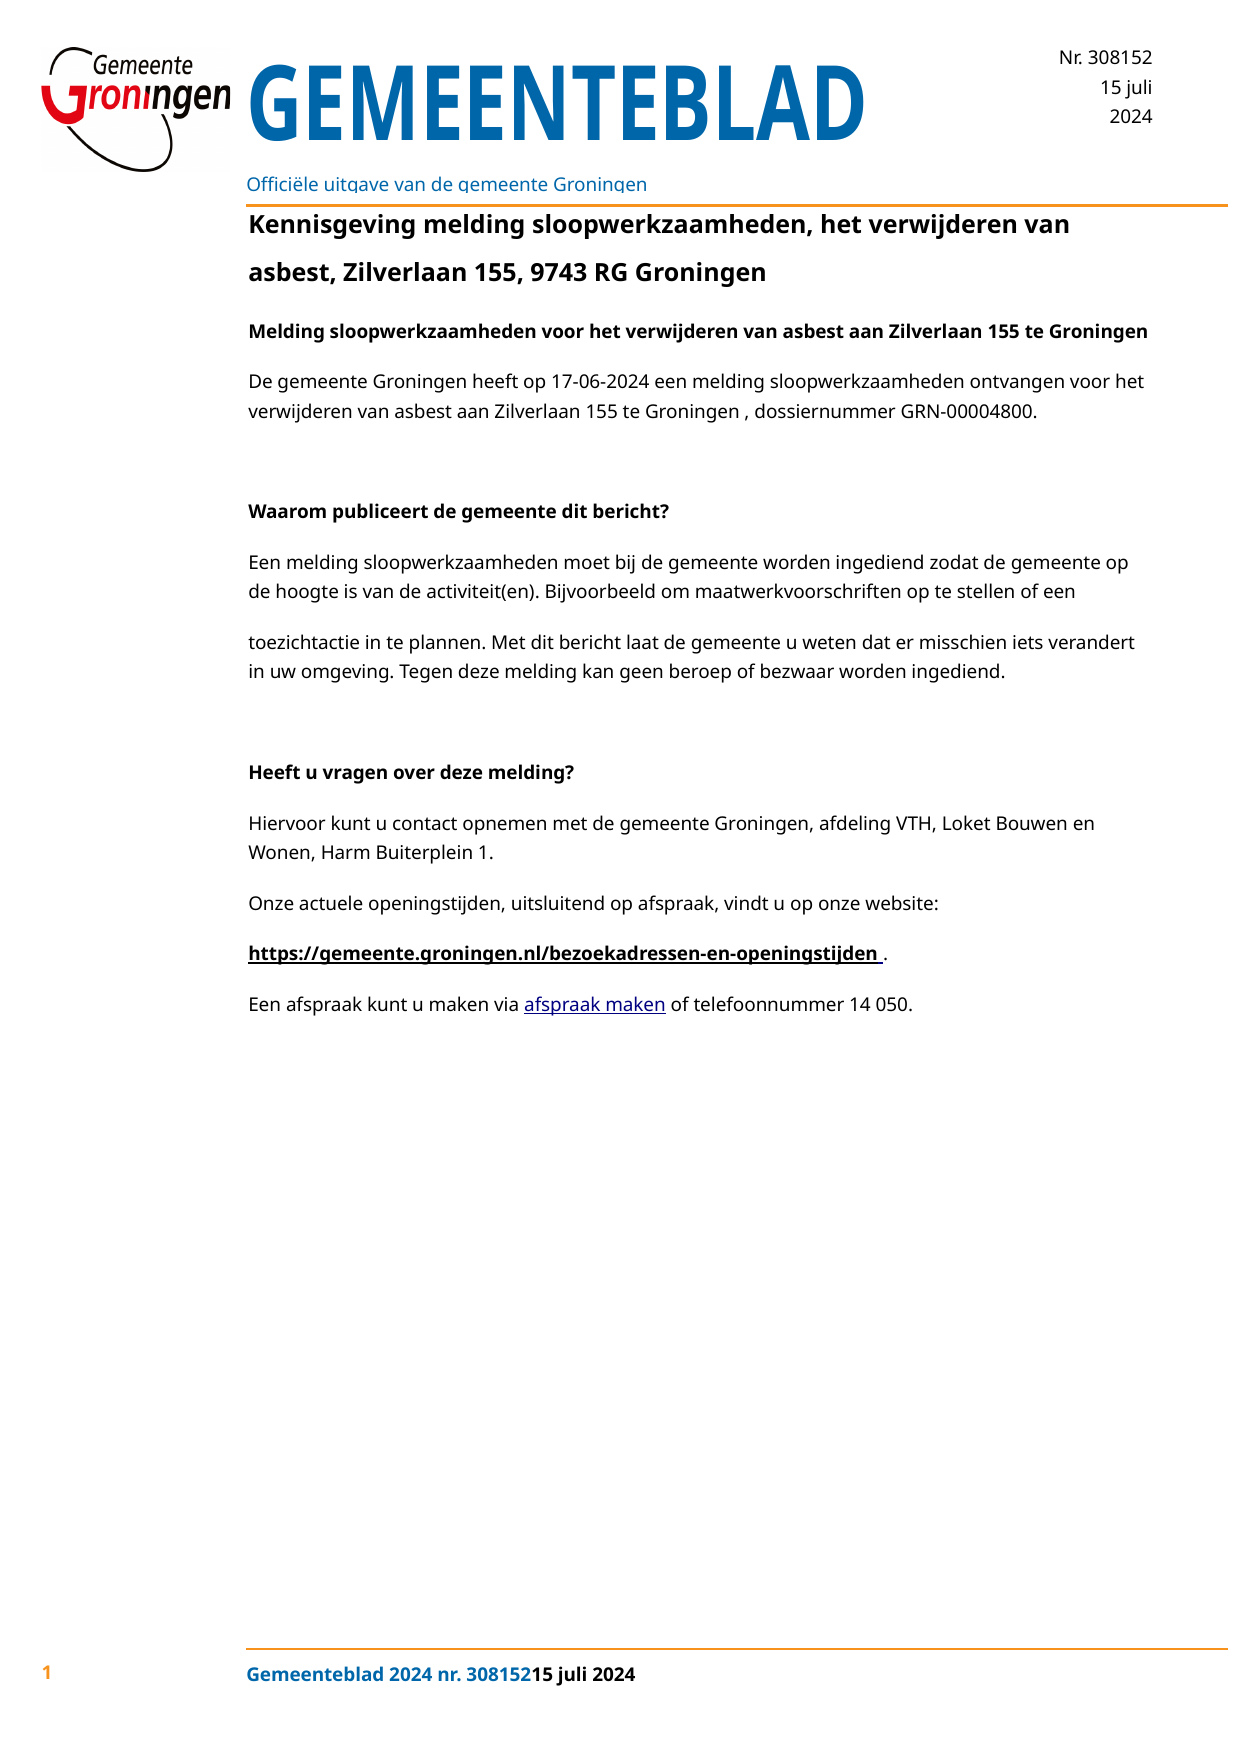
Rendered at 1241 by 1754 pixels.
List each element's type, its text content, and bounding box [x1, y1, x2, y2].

text Waarom publiceert de gemeente dit bericht? [248, 499, 1152, 524]
text Onze actuele openingstijden, uitsluitend op afspraak, vindt u op onze website: [248, 890, 1152, 916]
text Hiervoor kunt u contact opnemen met de gemeente Groningen, afdeling VTH, Loket Bouwen en Wonen, Harm Buiterplein 1. [248, 810, 1152, 865]
text Melding sloopwerkzaamheden voor het verwijderen van asbest aan Zilverlaan 155 te Groningen [248, 318, 1152, 344]
text toezichtactie in te plannen. Met dit bericht laat de gemeente u weten dat er misschien iets verandert in uw omgeving. Tegen deze melding kan geen beroep of bezwaar worden ingediend. [248, 629, 1152, 684]
picture [41, 47, 231, 172]
text Heeft u vragen over deze melding? [248, 759, 1152, 785]
text Kennisgeving melding sloopwerkzaamheden, het verwijderen van asbest, Zilverlaan 155, 9743 RG Groningen [248, 207, 1152, 288]
text De gemeente Groningen heeft op 17-06-2024 een melding sloopwerkzaamheden ontvangen voor het verwijderen van asbest aan Zilverlaan 155 te Groningen , dossiernummer GRN-00004800. [248, 368, 1152, 424]
text Een melding sloopwerkzaamheden moet bij de gemeente worden ingediend zodat de gemeente op de hoogte is van de activiteit(en). Bijvoorbeeld om maatwerkvoorschriften op te stellen of een [248, 549, 1152, 604]
text Een afspraak kunt u maken via afspraak maken of telefoonnummer 14 050. [248, 991, 1152, 1017]
text https://gemeente.groningen.nl/bezoekadressen-en-openingstijden . [248, 940, 1152, 966]
